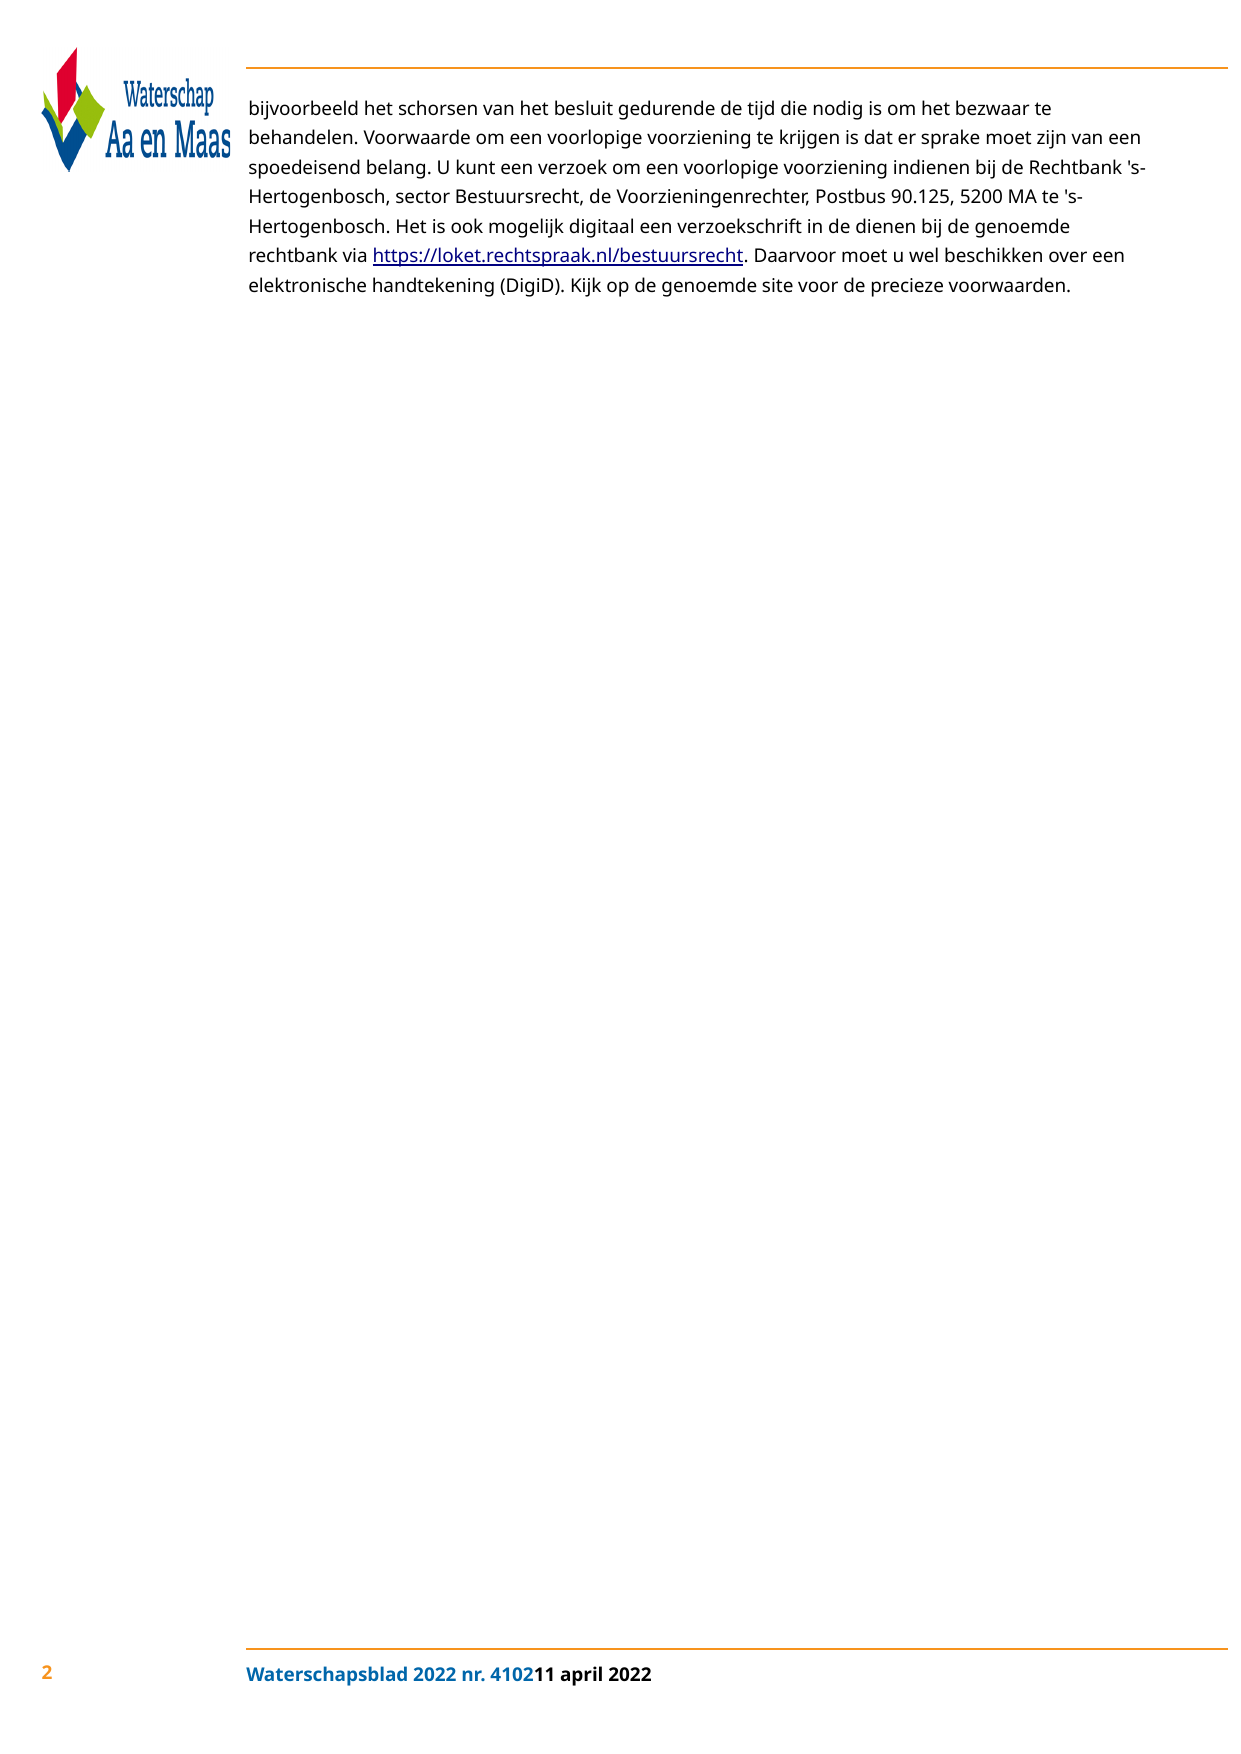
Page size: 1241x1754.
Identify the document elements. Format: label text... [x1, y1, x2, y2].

picture [41, 47, 231, 172]
text bijvoorbeeld het schorsen van het besluit gedurende de tijd die nodig is om het bezwaar te behandelen. Voorwaarde om een voorlopige voorziening te krijgen is dat er sprake moet zijn van een spoedeisend belang. U kunt een verzoek om een voorlopige voorziening indienen bij de Rechtbank 's-Hertogenbosch, sector Bestuursrecht, de Voorzieningenrechter, Postbus 90.125, 5200 MA te 's-Hertogenbosch. Het is ook mogelijk digitaal een verzoekschrift in de dienen bij de genoemde rechtbank via https://loket.rechtspraak.nl/bestuursrecht. Daarvoor moet u wel beschikken over een elektronische handtekening (DigiD). Kijk op de genoemde site voor de precieze voorwaarden. [248, 95, 1152, 298]
